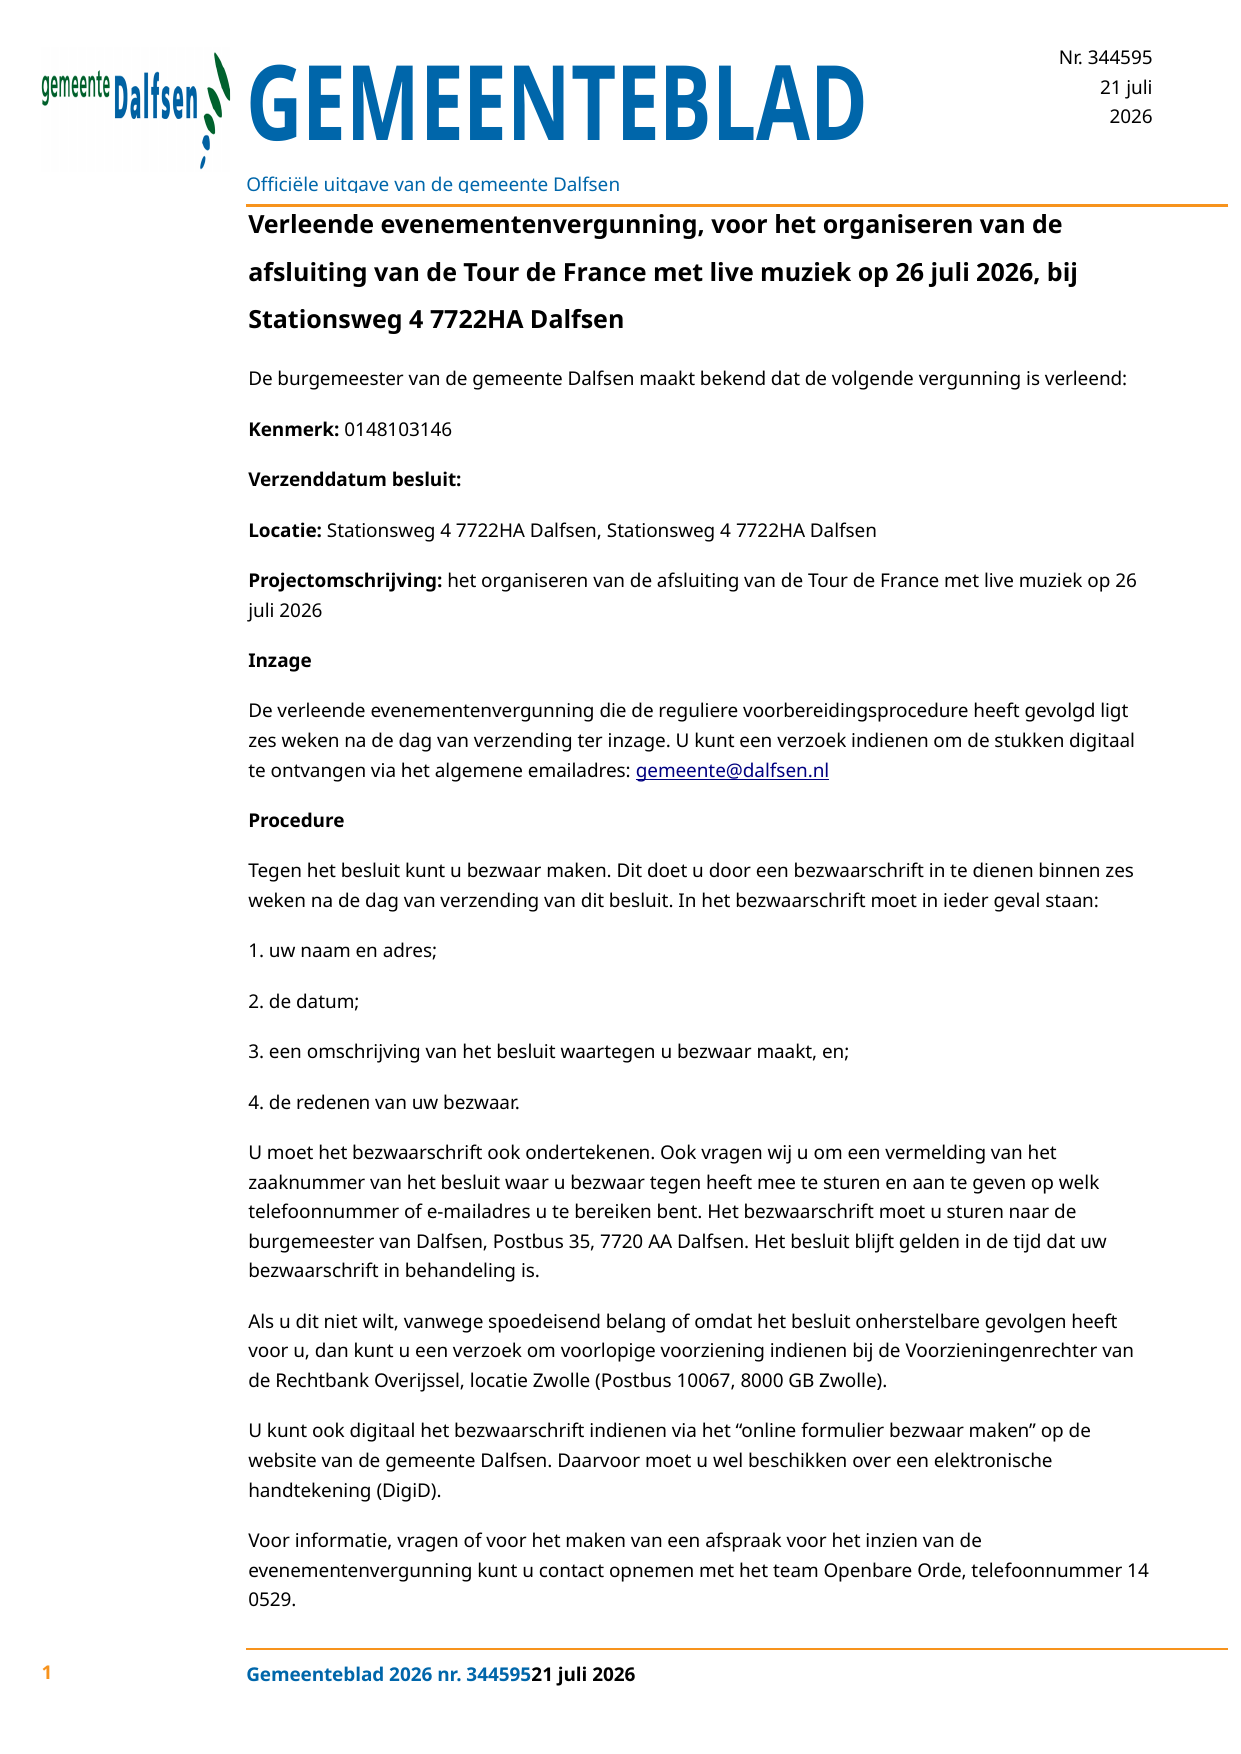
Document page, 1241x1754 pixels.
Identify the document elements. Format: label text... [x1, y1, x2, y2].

text Projectomschrijving: het organiseren van de afsluiting van de Tour de France met live muziek op 26 juli 2026 [248, 567, 1152, 622]
text U kunt ook digitaal het bezwaarschrift indienen via het “online formulier bezwaar maken” op de website van de gemeente Dalfsen. Daarvoor moet u wel beschikken over een elektronische handtekening (DigiD). [248, 1418, 1152, 1502]
text 2. de datum; [248, 988, 1152, 1014]
picture [41, 47, 231, 172]
text De burgemeester van de gemeente Dalfsen maakt bekend dat de volgende vergunning is verleend: [248, 366, 1152, 391]
text Voor informatie, vragen of voor het maken van een afspraak voor het inzien van de evenementenvergunning kunt u contact opnemen met het team Openbare Orde, telefoonnummer 14 0529. [248, 1527, 1152, 1612]
text De verleende evenementenvergunning die de reguliere voorbereidingsprocedure heeft gevolgd ligt zes weken na de dag van verzending ter inzage. U kunt een verzoek indienen om de stukken digitaal te ontvangen via het algemene emailadres: gemeente@dalfsen.nl [248, 698, 1152, 782]
text Inzage [248, 647, 1152, 673]
text Locatie: Stationsweg 4 7722HA Dalfsen, Stationsweg 4 7722HA Dalfsen [248, 517, 1152, 542]
text 1. uw naam en adres; [248, 938, 1152, 963]
text Procedure [248, 807, 1152, 833]
text Verzenddatum besluit: [248, 466, 1152, 492]
text Tegen het besluit kunt u bezwaar maken. Dit doet u door een bezwaarschrift in te dienen binnen zes weken na de dag van verzending van dit besluit. In het bezwaarschrift moet in ieder geval staan: [248, 858, 1152, 913]
text 3. een omschrijving van het besluit waartegen u bezwaar maakt, en; [248, 1038, 1152, 1064]
text Kenmerk: 0148103146 [248, 416, 1152, 442]
text 4. de redenen van uw bezwaar. [248, 1089, 1152, 1114]
text U moet het bezwaarschrift ook ondertekenen. Ook vragen wij u om een vermelding van het zaaknummer van het besluit waar u bezwaar tegen heeft mee te sturen en aan te geven op welk telefoonnummer of e-mailadres u te bereiken bent. Het bezwaarschrift moet u sturen naar de burgemeester van Dalfsen, Postbus 35, 7720 AA Dalfsen. Het besluit blijft gelden in de tijd dat uw bezwaarschrift in behandeling is. [248, 1139, 1152, 1283]
text Verleende evenementenvergunning, voor het organiseren van de afsluiting van de Tour de France met live muziek op 26 juli 2026, bij Stationsweg 4 7722HA Dalfsen [248, 207, 1152, 336]
text Als u dit niet wilt, vanwege spoedeisend belang of omdat het besluit onherstelbare gevolgen heeft voor u, dan kunt u een verzoek om voorlopige voorziening indienen bij de Voorzieningenrechter van de Rechtbank Overijssel, locatie Zwolle (Postbus 10067, 8000 GB Zwolle). [248, 1308, 1152, 1393]
